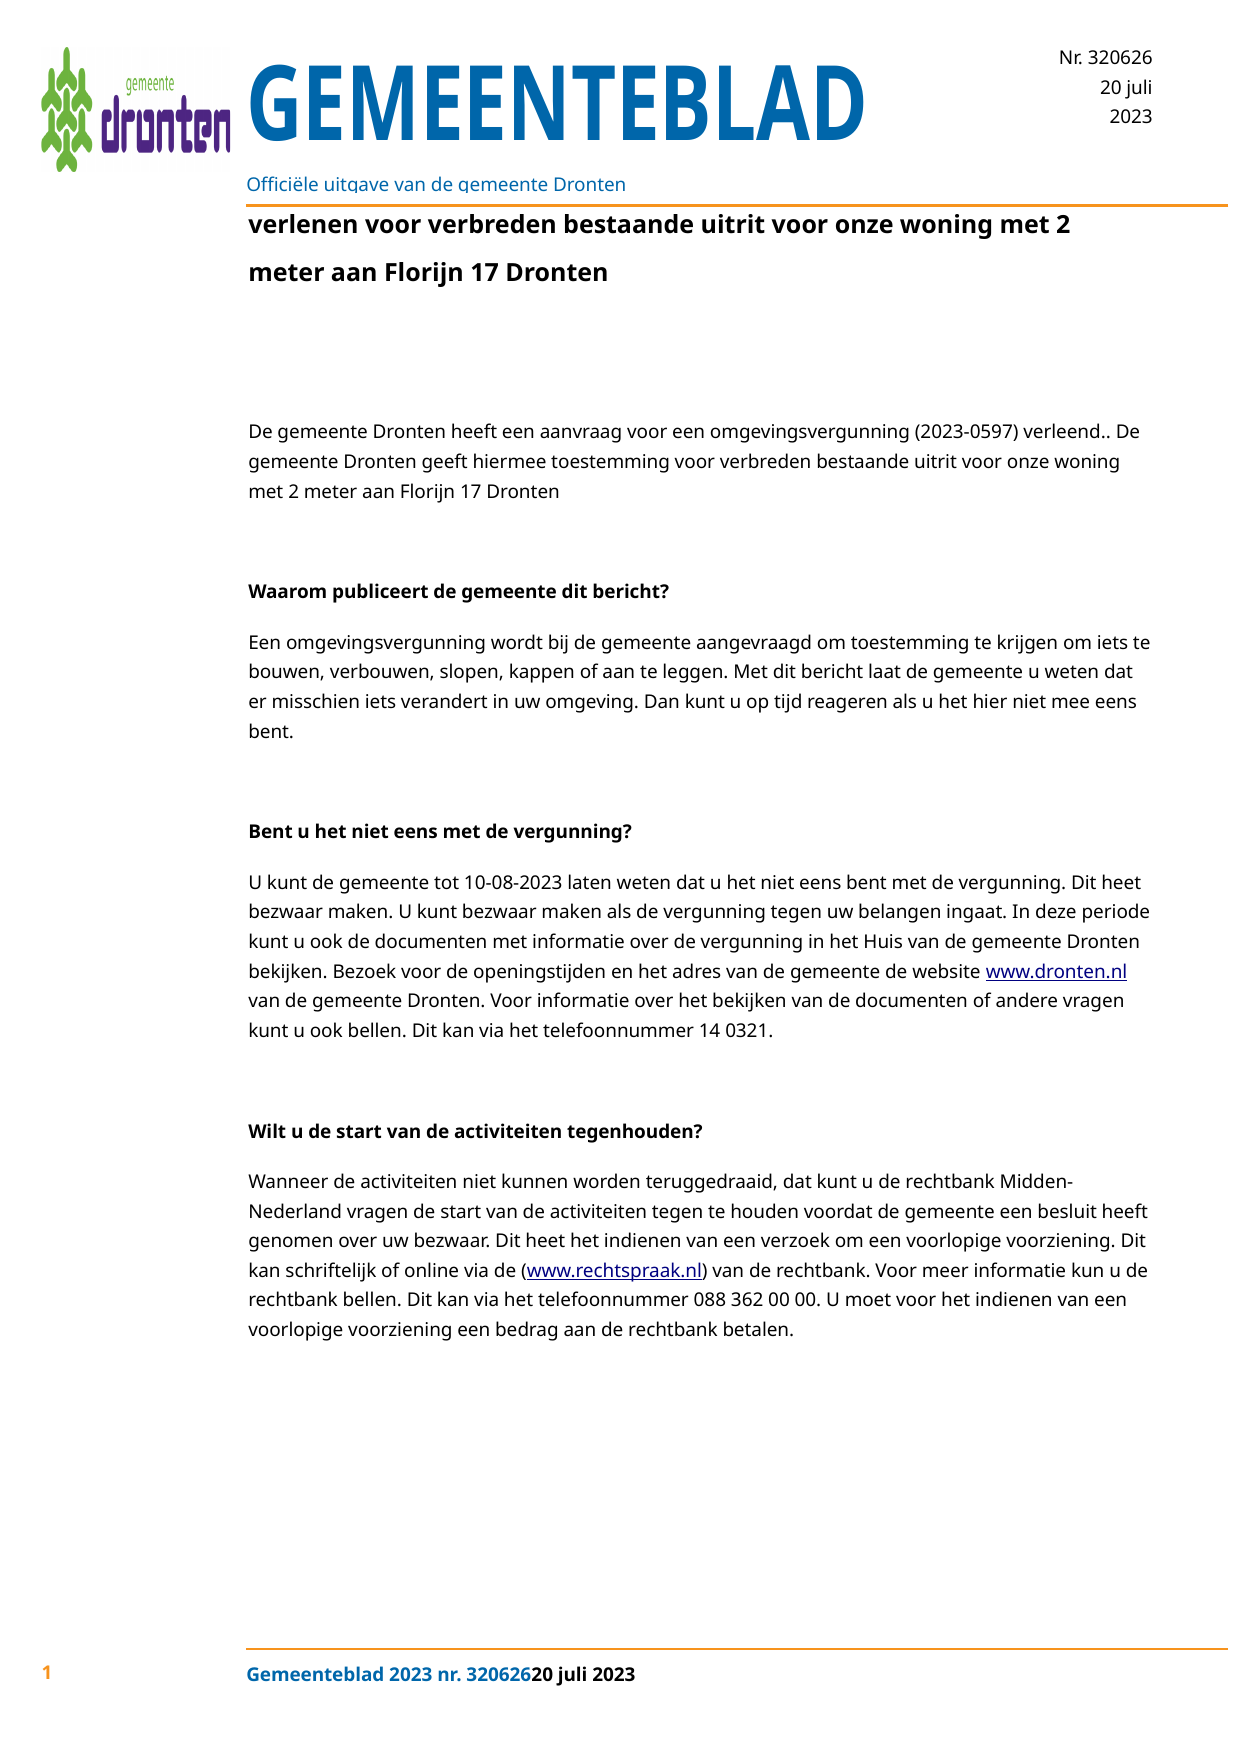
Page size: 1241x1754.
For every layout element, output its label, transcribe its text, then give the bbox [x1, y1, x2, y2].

text Bent u het niet eens met de vergunning? [248, 819, 1152, 844]
text Wanneer de activiteiten niet kunnen worden teruggedraaid, dat kunt u de rechtbank Midden-Nederland vragen de start van de activiteiten tegen te houden voordat de gemeente een besluit heeft genomen over uw bezwaar. Dit heet het indienen van een verzoek om een voorlopige voorziening. Dit kan schriftelijk of online via de (www.rechtspraak.nl) van de rechtbank. Voor meer informatie kun u de rechtbank bellen. Dit kan via het telefoonnummer 088 362 00 00. U moet voor het indienen van een voorlopige voorziening een bedrag aan de rechtbank betalen. [248, 1168, 1152, 1342]
picture [41, 47, 231, 172]
text Wilt u de start van de activiteiten tegenhouden? [248, 1118, 1152, 1144]
text Een omgevingsvergunning wordt bij de gemeente aangevraagd om toestemming te krijgen om iets te bouwen, verbouwen, slopen, kappen of aan te leggen. Met dit bericht laat de gemeente u weten dat er misschien iets verandert in uw omgeving. Dan kunt u op tijd reageren als u het hier niet mee eens bent. [248, 629, 1152, 744]
text Waarom publiceert de gemeente dit bericht? [248, 579, 1152, 604]
text U kunt de gemeente tot 10-08-2023 laten weten dat u het niet eens bent met de vergunning. Dit heet bezwaar maken. U kunt bezwaar maken als de vergunning tegen uw belangen ingaat. In deze periode kunt u ook de documenten met informatie over de vergunning in het Huis van de gemeente Dronten bekijken. Bezoek voor de openingstijden en het adres van de gemeente de website www.dronten.nl van de gemeente Dronten. Voor informatie over het bekijken van de documenten of andere vragen kunt u ook bellen. Dit kan via het telefoonnummer 14 0321. [248, 869, 1152, 1043]
text De gemeente Dronten heeft een aanvraag voor een omgevingsvergunning (2023-0597) verleend.. De gemeente Dronten geeft hiermee toestemming voor verbreden bestaande uitrit voor onze woning met 2 meter aan Florijn 17 Dronten [248, 419, 1152, 504]
text verlenen voor verbreden bestaande uitrit voor onze woning met 2 meter aan Florijn 17 Dronten [248, 207, 1152, 288]
